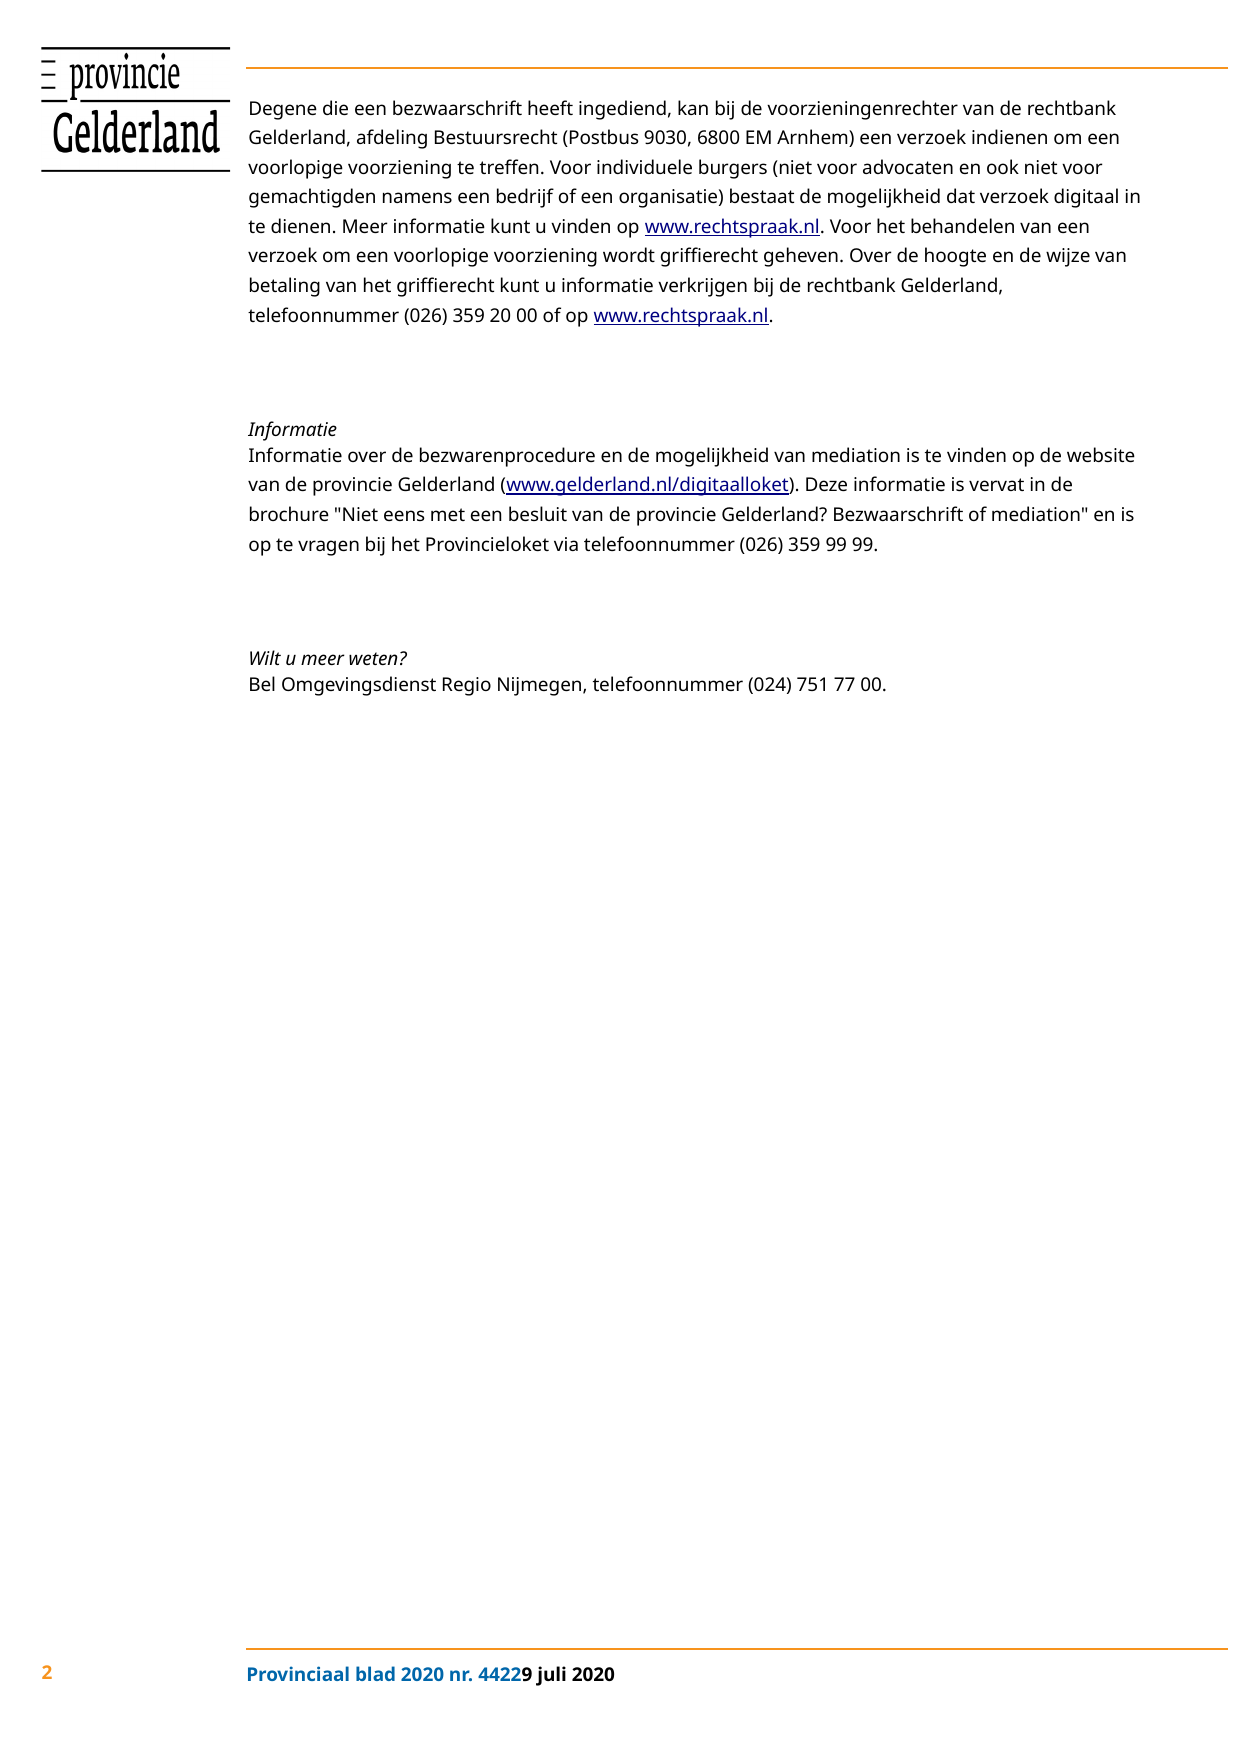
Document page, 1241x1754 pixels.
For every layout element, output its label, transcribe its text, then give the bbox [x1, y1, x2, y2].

text Informatie [248, 416, 1152, 442]
text Wilt u meer weten? [248, 645, 1152, 671]
text Bel Omgevingsdienst Regio Nijmegen, telefoonnummer (024) 751 77 00. [248, 671, 1152, 697]
text Informatie over de bezwarenprocedure en de mogelijkheid van mediation is te vinden op de website van de provincie Gelderland (www.gelderland.nl/digitaalloket). Deze informatie is vervat in de brochure "Niet eens met een besluit van de provincie Gelderland? Bezwaarschrift of mediation" en is op te vragen bij het Provincieloket via telefoonnummer (026) 359 99 99. [248, 442, 1152, 556]
text Degene die een bezwaarschrift heeft ingediend, kan bij de voorzieningenrechter van de rechtbank Gelderland, afdeling Bestuursrecht (Postbus 9030, 6800 EM Arnhem) een verzoek indienen om een voorlopige voorziening te treffen. Voor individuele burgers (niet voor advocaten en ook niet voor gemachtigden namens een bedrijf of een organisatie) bestaat de mogelijkheid dat verzoek digitaal in te dienen. Meer informatie kunt u vinden op www.rechtspraak.nl. Voor het behandelen van een verzoek om een voorlopige voorziening wordt griffierecht geheven. Over de hoogte en de wijze van betaling van het griffierecht kunt u informatie verkrijgen bij de rechtbank Gelderland, telefoonnummer (026) 359 20 00 of op www.rechtspraak.nl. [248, 95, 1152, 328]
picture [41, 47, 231, 172]
